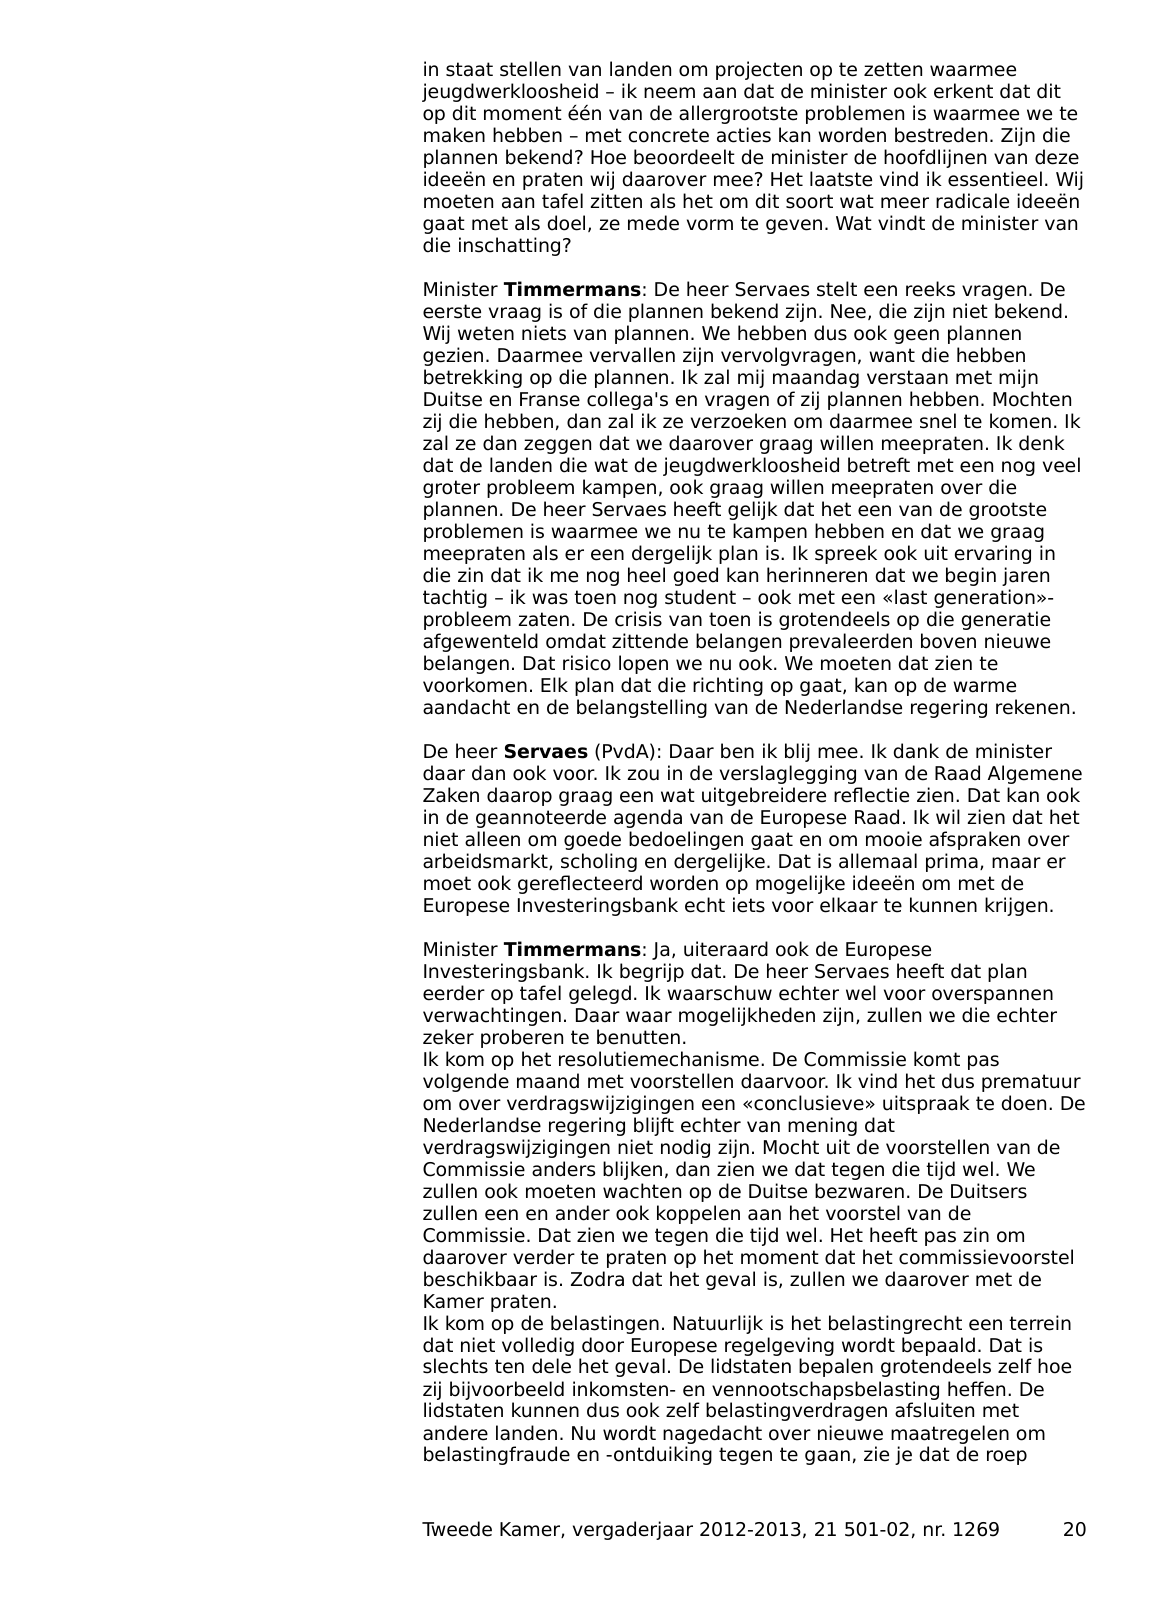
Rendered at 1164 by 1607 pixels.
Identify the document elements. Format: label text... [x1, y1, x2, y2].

text Ik kom op de belastingen. Natuurlijk is het belastingrecht een terrein dat niet volledig door Europese regelgeving wordt bepaald. Dat is slechts ten dele het geval. De lidstaten bepalen grotendeels zelf hoe zij bijvoorbeeld inkomsten- en vennootschapsbelasting heffen. De lidstaten kunnen dus ook zelf belastingverdragen afsluiten met andere landen. Nu wordt nagedacht over nieuwe maatregelen om belastingfraude en -ontduiking tegen te gaan, zie je dat de roep [422, 1312, 1087, 1466]
text Minister Timmermans: De heer Servaes stelt een reeks vragen. De eerste vraag is of die plannen bekend zijn. Nee, die zijn niet bekend. Wij weten niets van plannen. We hebben dus ook geen plannen gezien. Daarmee vervallen zijn vervolgvragen, want die hebben betrekking op die plannen. Ik zal mij maandag verstaan met mijn Duitse en Franse collega's en vragen of zij plannen hebben. Mochten zij die hebben, dan zal ik ze verzoeken om daarmee snel te komen. Ik zal ze dan zeggen dat we daarover graag willen meepraten. Ik denk dat de landen die wat de jeugdwerkloosheid betreft met een nog veel groter probleem kampen, ook graag willen meepraten over die plannen. De heer Servaes heeft gelijk dat het een van de grootste problemen is waarmee we nu te kampen hebben en dat we graag meepraten als er een dergelijk plan is. Ik spreek ook uit ervaring in die zin dat ik me nog heel goed kan herinneren dat we begin jaren tachtig – ik was toen nog student – ook met een «last generation»-probleem zaten. De crisis van toen is grotendeels op die generatie afgewenteld omdat zittende belangen prevaleerden boven nieuwe belangen. Dat risico lopen we nu ook. We moeten dat zien te voorkomen. Elk plan dat die richting op gaat, kan op de warme aandacht en de belangstelling van de Nederlandse regering rekenen. [422, 279, 1087, 719]
text in staat stellen van landen om projecten op te zetten waarmee jeugdwerkloosheid – ik neem aan dat de minister ook erkent dat dit op dit moment één van de allergrootste problemen is waarmee we te maken hebben – met concrete acties kan worden bestreden. Zijn die plannen bekend? Hoe beoordeelt de minister de hoofdlijnen van deze ideeën en praten wij daarover mee? Het laatste vind ik essentieel. Wij moeten aan tafel zitten als het om dit soort wat meer radicale ideeën gaat met als doel, ze mede vorm te geven. Wat vindt de minister van die inschatting? [422, 59, 1087, 257]
text Minister Timmermans: Ja, uiteraard ook de Europese Investeringsbank. Ik begrijp dat. De heer Servaes heeft dat plan eerder op tafel gelegd. Ik waarschuw echter wel voor overspannen verwachtingen. Daar waar mogelijkheden zijn, zullen we die echter zeker proberen te benutten. [422, 939, 1087, 1049]
text Ik kom op het resolutiemechanisme. De Commissie komt pas volgende maand met voorstellen daarvoor. Ik vind het dus prematuur om over verdragswijzigingen een «conclusieve» uitspraak te doen. De Nederlandse regering blijft echter van mening dat verdragswijzigingen niet nodig zijn. Mocht uit de voorstellen van de Commissie anders blijken, dan zien we dat tegen die tijd wel. We zullen ook moeten wachten op de Duitse bezwaren. De Duitsers zullen een en ander ook koppelen aan het voorstel van de Commissie. Dat zien we tegen die tijd wel. Het heeft pas zin om daarover verder te praten op het moment dat het commissievoorstel beschikbaar is. Zodra dat het geval is, zullen we daarover met de Kamer praten. [422, 1049, 1087, 1312]
text De heer Servaes (PvdA): Daar ben ik blij mee. Ik dank de minister daar dan ook voor. Ik zou in de verslaglegging van de Raad Algemene Zaken daarop graag een wat uitgebreidere reflectie zien. Dat kan ook in de geannoteerde agenda van de Europese Raad. Ik wil zien dat het niet alleen om goede bedoelingen gaat en om mooie afspraken over arbeidsmarkt, scholing en dergelijke. Dat is allemaal prima, maar er moet ook gereflecteerd worden op mogelijke ideeën om met de Europese Investeringsbank echt iets voor elkaar te kunnen krijgen. [422, 741, 1087, 917]
